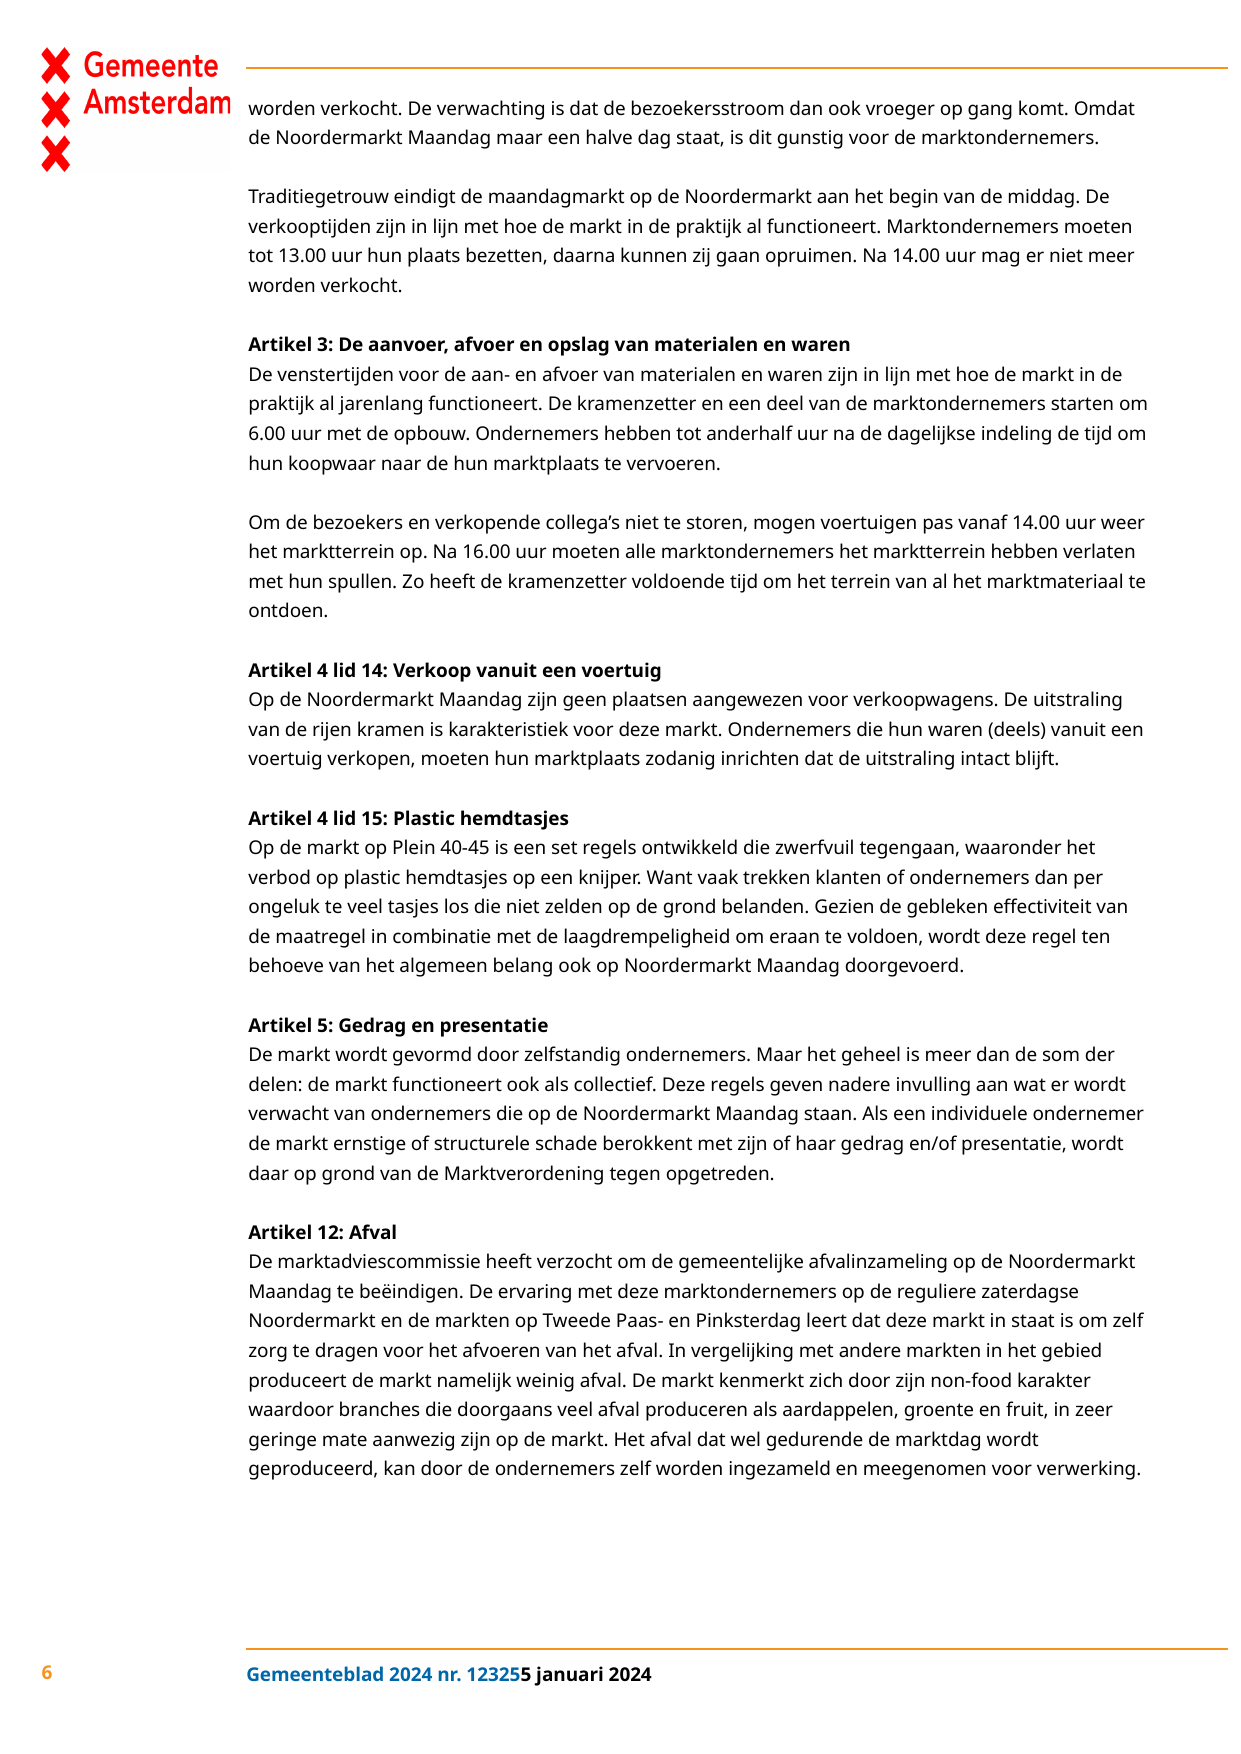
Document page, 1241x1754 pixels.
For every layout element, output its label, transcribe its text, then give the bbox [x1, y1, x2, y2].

text De venstertijden voor de aan- en afvoer van materialen en waren zijn in lijn met hoe de markt in de praktijk al jarenlang functioneert. De kramenzetter en een deel van de marktondernemers starten om 6.00 uur met de opbouw. Ondernemers hebben tot anderhalf uur na de dagelijkse indeling de tijd om hun koopwaar naar de hun marktplaats te vervoeren. [248, 361, 1152, 476]
text De marktadviescommissie heeft verzocht om de gemeentelijke afvalinzameling op de Noordermarkt Maandag te beëindigen. De ervaring met deze marktondernemers op de reguliere zaterdagse Noordermarkt en de markten op Tweede Paas- en Pinksterdag leert dat deze markt in staat is om zelf zorg te dragen voor het afvoeren van het afval. In vergelijking met andere markten in het gebied produceert de markt namelijk weinig afval. De markt kenmerkt zich door zijn non-food karakter waardoor branches die doorgaans veel afval produceren als aardappelen, groente en fruit, in zeer geringe mate aanwezig zijn op de markt. Het afval dat wel gedurende de marktdag wordt geproduceerd, kan door de ondernemers zelf worden ingezameld en meegenomen voor verwerking. [248, 1248, 1152, 1481]
text Artikel 12: Afval [248, 1219, 1152, 1245]
text Op de Noordermarkt Maandag zijn geen plaatsen aangewezen voor verkoopwagens. De uitstraling van de rijen kramen is karakteristiek voor deze markt. Ondernemers die hun waren (deels) vanuit een voertuig verkopen, moeten hun marktplaats zodanig inrichten dat de uitstraling intact blijft. [248, 686, 1152, 771]
text Artikel 3: De aanvoer, afvoer en opslag van materialen en waren [248, 331, 1152, 357]
picture [41, 47, 231, 172]
text worden verkocht. De verwachting is dat de bezoekersstroom dan ook vroeger op gang komt. Omdat de Noordermarkt Maandag maar een halve dag staat, is dit gunstig voor de marktondernemers. [248, 95, 1152, 150]
text De markt wordt gevormd door zelfstandig ondernemers. Maar het geheel is meer dan de som der delen: de markt functioneert ook als collectief. Deze regels geven nadere invulling aan wat er wordt verwacht van ondernemers die op de Noordermarkt Maandag staan. Als een individuele ondernemer de markt ernstige of structurele schade berokkent met zijn of haar gedrag en/of presentatie, wordt daar op grond van de Marktverordening tegen opgetreden. [248, 1041, 1152, 1186]
text Artikel 4 lid 15: Plastic hemdtasjes [248, 805, 1152, 831]
text Artikel 5: Gedrag en presentatie [248, 1012, 1152, 1038]
text Traditiegetrouw eindigt de maandagmarkt op de Noordermarkt aan het begin van de middag. De verkooptijden zijn in lijn met hoe de markt in de praktijk al functioneert. Marktondernemers moeten tot 13.00 uur hun plaats bezetten, daarna kunnen zij gaan opruimen. Na 14.00 uur mag er niet meer worden verkocht. [248, 183, 1152, 298]
text Op de markt op Plein 40-45 is een set regels ontwikkeld die zwerfvuil tegengaan, waaronder het verbod op plastic hemdtasjes op een knijper. Want vaak trekken klanten of ondernemers dan per ongeluk te veel tasjes los die niet zelden op de grond belanden. Gezien de gebleken effectiviteit van de maatregel in combinatie met de laagdrempeligheid om eraan te voldoen, wordt deze regel ten behoeve van het algemeen belang ook op Noordermarkt Maandag doorgevoerd. [248, 834, 1152, 978]
text Artikel 4 lid 14: Verkoop vanuit een voertuig [248, 657, 1152, 683]
text Om de bezoekers en verkopende collega’s niet te storen, mogen voertuigen pas vanaf 14.00 uur weer het marktterrein op. Na 16.00 uur moeten alle marktondernemers het marktterrein hebben verlaten met hun spullen. Zo heeft de kramenzetter voldoende tijd om het terrein van al het marktmateriaal te ontdoen. [248, 509, 1152, 623]
